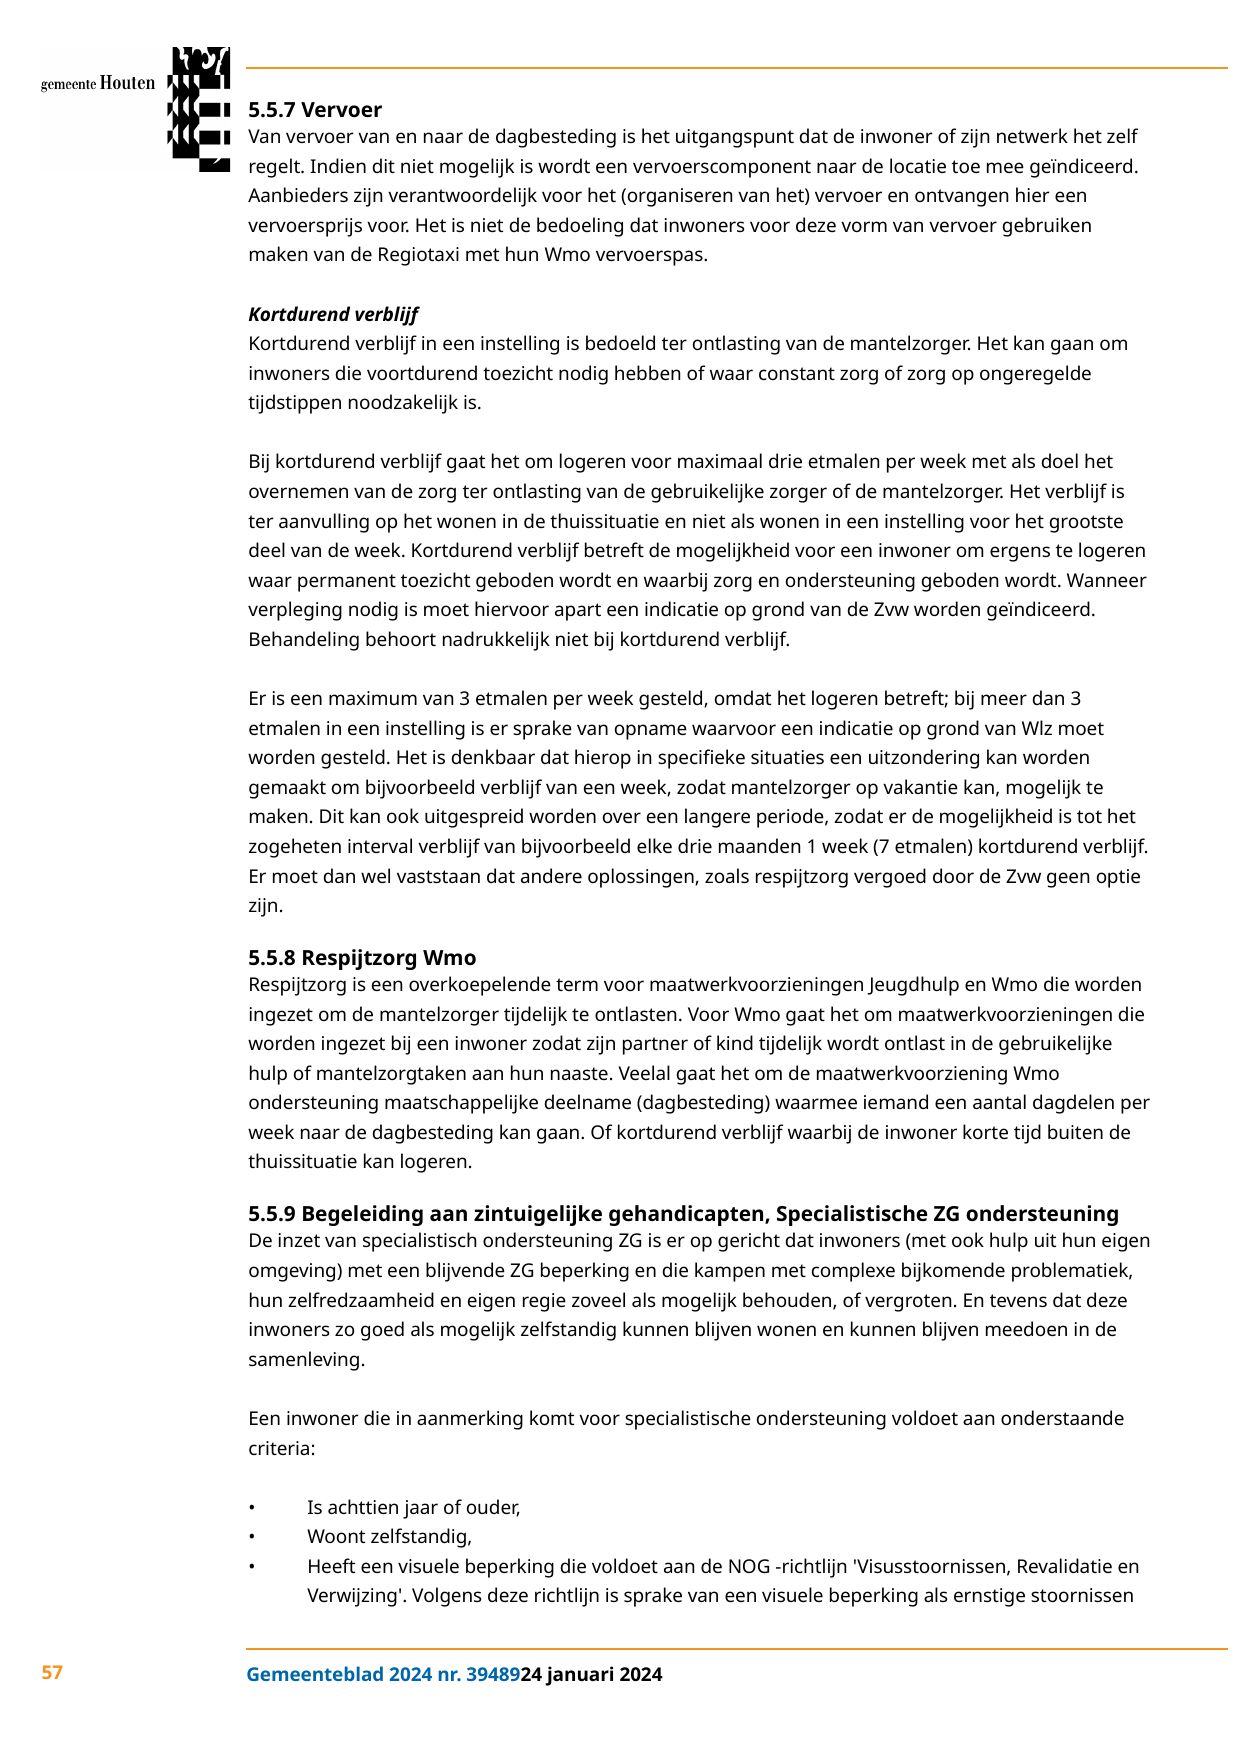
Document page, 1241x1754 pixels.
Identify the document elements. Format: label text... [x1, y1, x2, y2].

text Kortdurend verblijf [248, 301, 1152, 326]
list Is achttien jaar of ouder, [248, 1494, 1152, 1519]
text Een inwoner die in aanmerking komt voor specialistische ondersteuning voldoet aan onderstaande criteria: [248, 1405, 1152, 1460]
text 5.5.8 Respijtzorg Wmo [248, 943, 1152, 971]
list Heeft een visuele beperking die voldoet aan de NOG -richtlijn 'Visusstoornissen, Revalidatie en Verwijzing'. Volgens deze richtlijn is sprake van een visuele beperking als ernstige stoornissen [248, 1553, 1152, 1608]
text 5.5.7 Vervoer [248, 95, 1152, 123]
text De inzet van specialistisch ondersteuning ZG is er op gericht dat inwoners (met ook hulp uit hun eigen omgeving) met een blijvende ZG beperking en die kampen met complexe bijkomende problematiek, hun zelfredzaamheid en eigen regie zoveel als mogelijk behouden, of vergroten. En tevens dat deze inwoners zo goed als mogelijk zelfstandig kunnen blijven wonen en kunnen blijven meedoen in de samenleving. [248, 1228, 1152, 1372]
text Kortdurend verblijf in een instelling is bedoeld ter ontlasting van de mantelzorger. Het kan gaan om inwoners die voortdurend toezicht nodig hebben of waar constant zorg of zorg op ongeregelde tijdstippen noodzakelijk is. [248, 330, 1152, 415]
text Respijtzorg is een overkoepelende term voor maatwerkvoorzieningen Jeugdhulp en Wmo die worden ingezet om de mantelzorger tijdelijk te ontlasten. Voor Wmo gaat het om maatwerkvoorzieningen die worden ingezet bij een inwoner zodat zijn partner of kind tijdelijk wordt ontlast in de gebruikelijke hulp of mantelzorgtaken aan hun naaste. Veelal gaat het om de maatwerkvoorziening Wmo ondersteuning maatschappelijke deelname (dagbesteding) waarmee iemand een aantal dagdelen per week naar de dagbesteding kan gaan. Of kortdurend verblijf waarbij de inwoner korte tijd buiten de thuissituatie kan logeren. [248, 971, 1152, 1174]
text Van vervoer van en naar de dagbesteding is het uitgangspunt dat de inwoner of zijn netwerk het zelf regelt. Indien dit niet mogelijk is wordt een vervoerscomponent naar de locatie toe mee geïndiceerd. Aanbieders zijn verantwoordelijk voor het (organiseren van het) vervoer en ontvangen hier een vervoersprijs voor. Het is niet de bedoeling dat inwoners voor deze vorm van vervoer gebruiken maken van de Regiotaxi met hun Wmo vervoerspas. [248, 123, 1152, 267]
text Bij kortdurend verblijf gaat het om logeren voor maximaal drie etmalen per week met als doel het overnemen van de zorg ter ontlasting van de gebruikelijke zorger of de mantelzorger. Het verblijf is ter aanvulling op het wonen in de thuissituatie en niet als wonen in een instelling voor het grootste deel van de week. Kortdurend verblijf betreft de mogelijkheid voor een inwoner om ergens te logeren waar permanent toezicht geboden wordt en waarbij zorg en ondersteuning geboden wordt. Wanneer verpleging nodig is moet hiervoor apart een indicatie op grond van de Zvw worden geïndiceerd. Behandeling behoort nadrukkelijk niet bij kortdurend verblijf. [248, 449, 1152, 652]
text 5.5.9 Begeleiding aan zintuigelijke gehandicapten, Specialistische ZG ondersteuning [248, 1199, 1152, 1228]
text Er is een maximum van 3 etmalen per week gesteld, omdat het logeren betreft; bij meer dan 3 etmalen in een instelling is er sprake van opname waarvoor een indicatie op grond van Wlz moet worden gesteld. Het is denkbaar dat hierop in specifieke situaties een uitzondering kan worden gemaakt om bijvoorbeeld verblijf van een week, zodat mantelzorger op vakantie kan, mogelijk te maken. Dit kan ook uitgespreid worden over een langere periode, zodat er de mogelijkheid is tot het zogeheten interval verblijf van bijvoorbeeld elke drie maanden 1 week (7 etmalen) kortdurend verblijf. Er moet dan wel vaststaan dat andere oplossingen, zoals respijtzorg vergoed door de Zvw geen optie zijn. [248, 685, 1152, 918]
list Woont zelfstandig, [248, 1523, 1152, 1549]
picture [41, 47, 231, 172]
